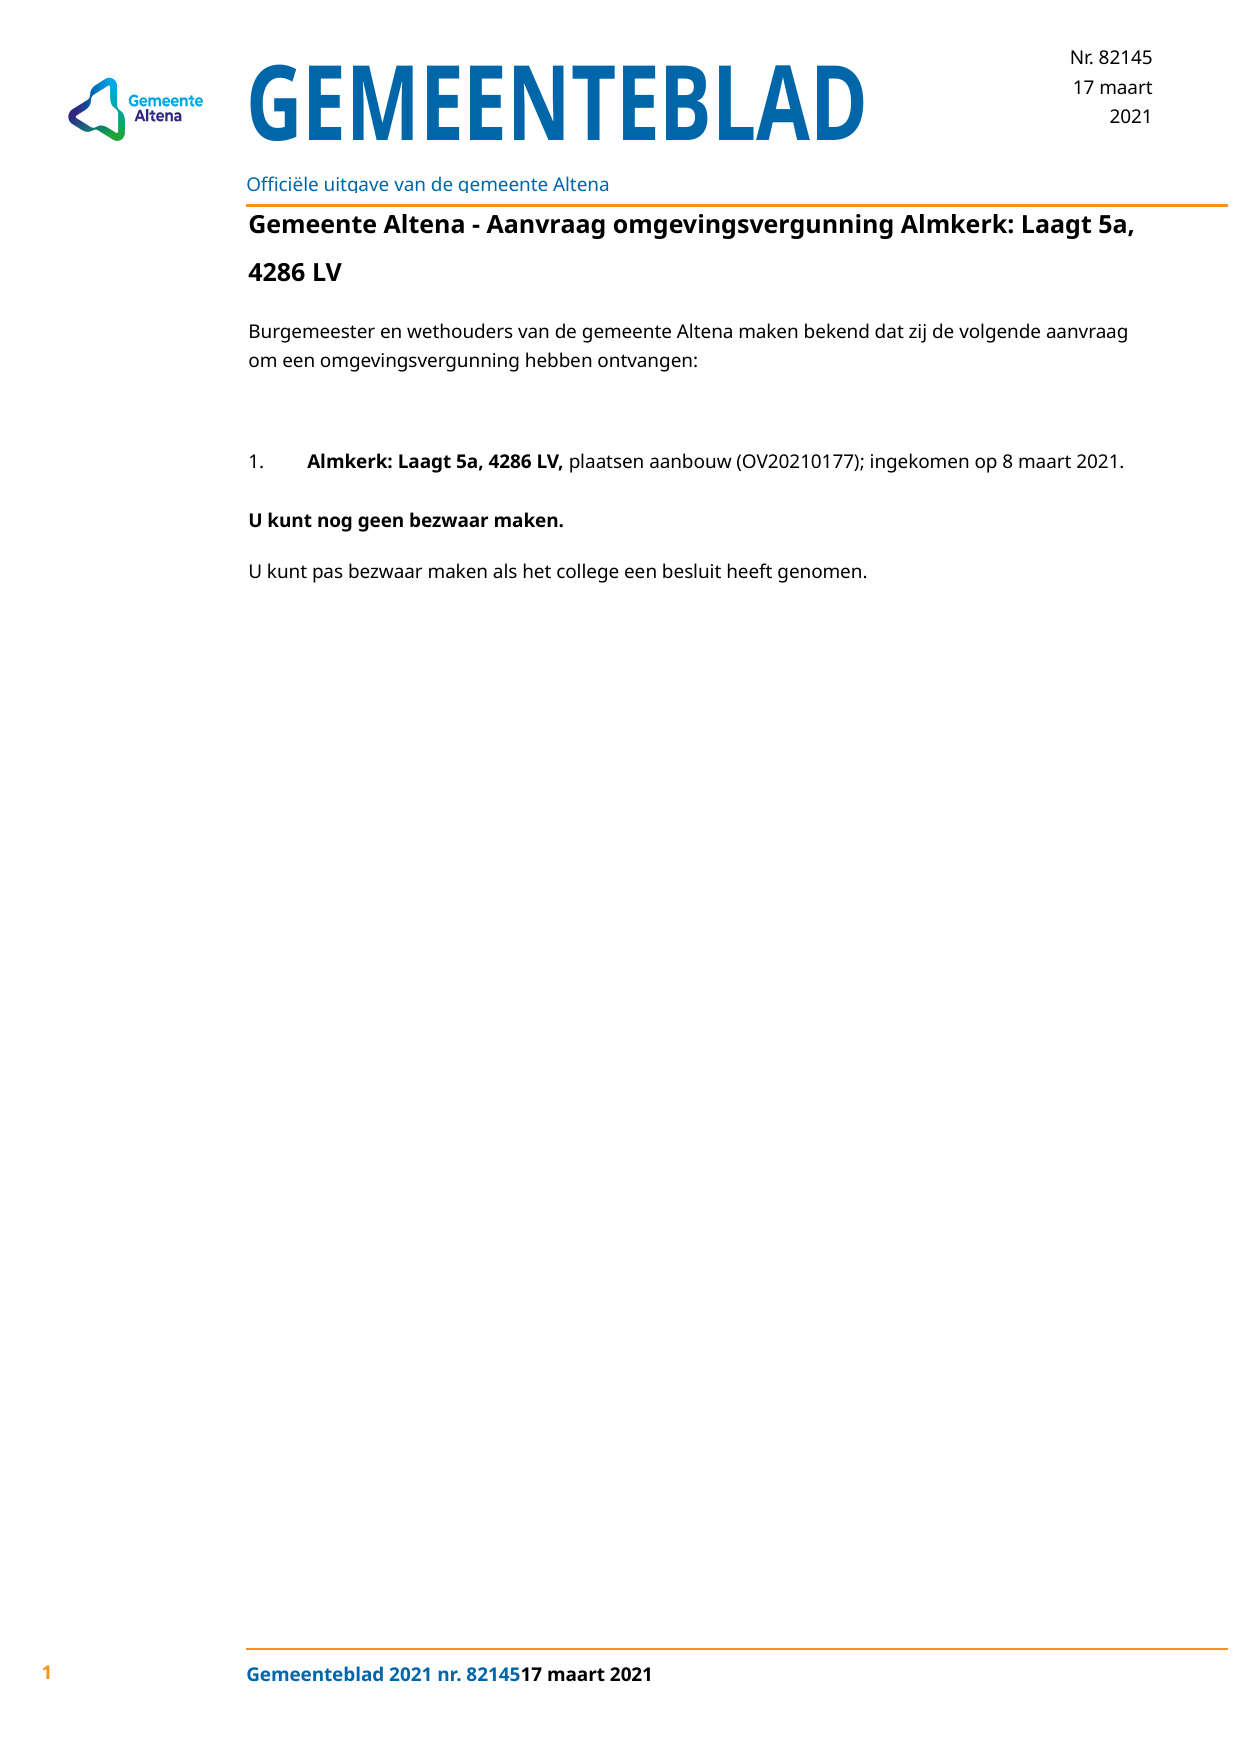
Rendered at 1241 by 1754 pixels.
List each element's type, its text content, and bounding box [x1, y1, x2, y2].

text Gemeente Altena - Aanvraag omgevingsvergunning Almkerk: Laagt 5a, 4286 LV [248, 207, 1152, 288]
list Almkerk: Laagt 5a, 4286 LV, plaatsen aanbouw (OV20210177); ingekomen op 8 maart 2021. [248, 448, 1152, 474]
picture [41, 47, 231, 172]
text Burgemeester en wethouders van de gemeente Altena maken bekend dat zij de volgende aanvraag om een omgevingsvergunning hebben ontvangen: [248, 318, 1152, 373]
text U kunt pas bezwaar maken als het college een besluit heeft genomen. [248, 558, 1152, 584]
text U kunt nog geen bezwaar maken. [248, 507, 1152, 533]
